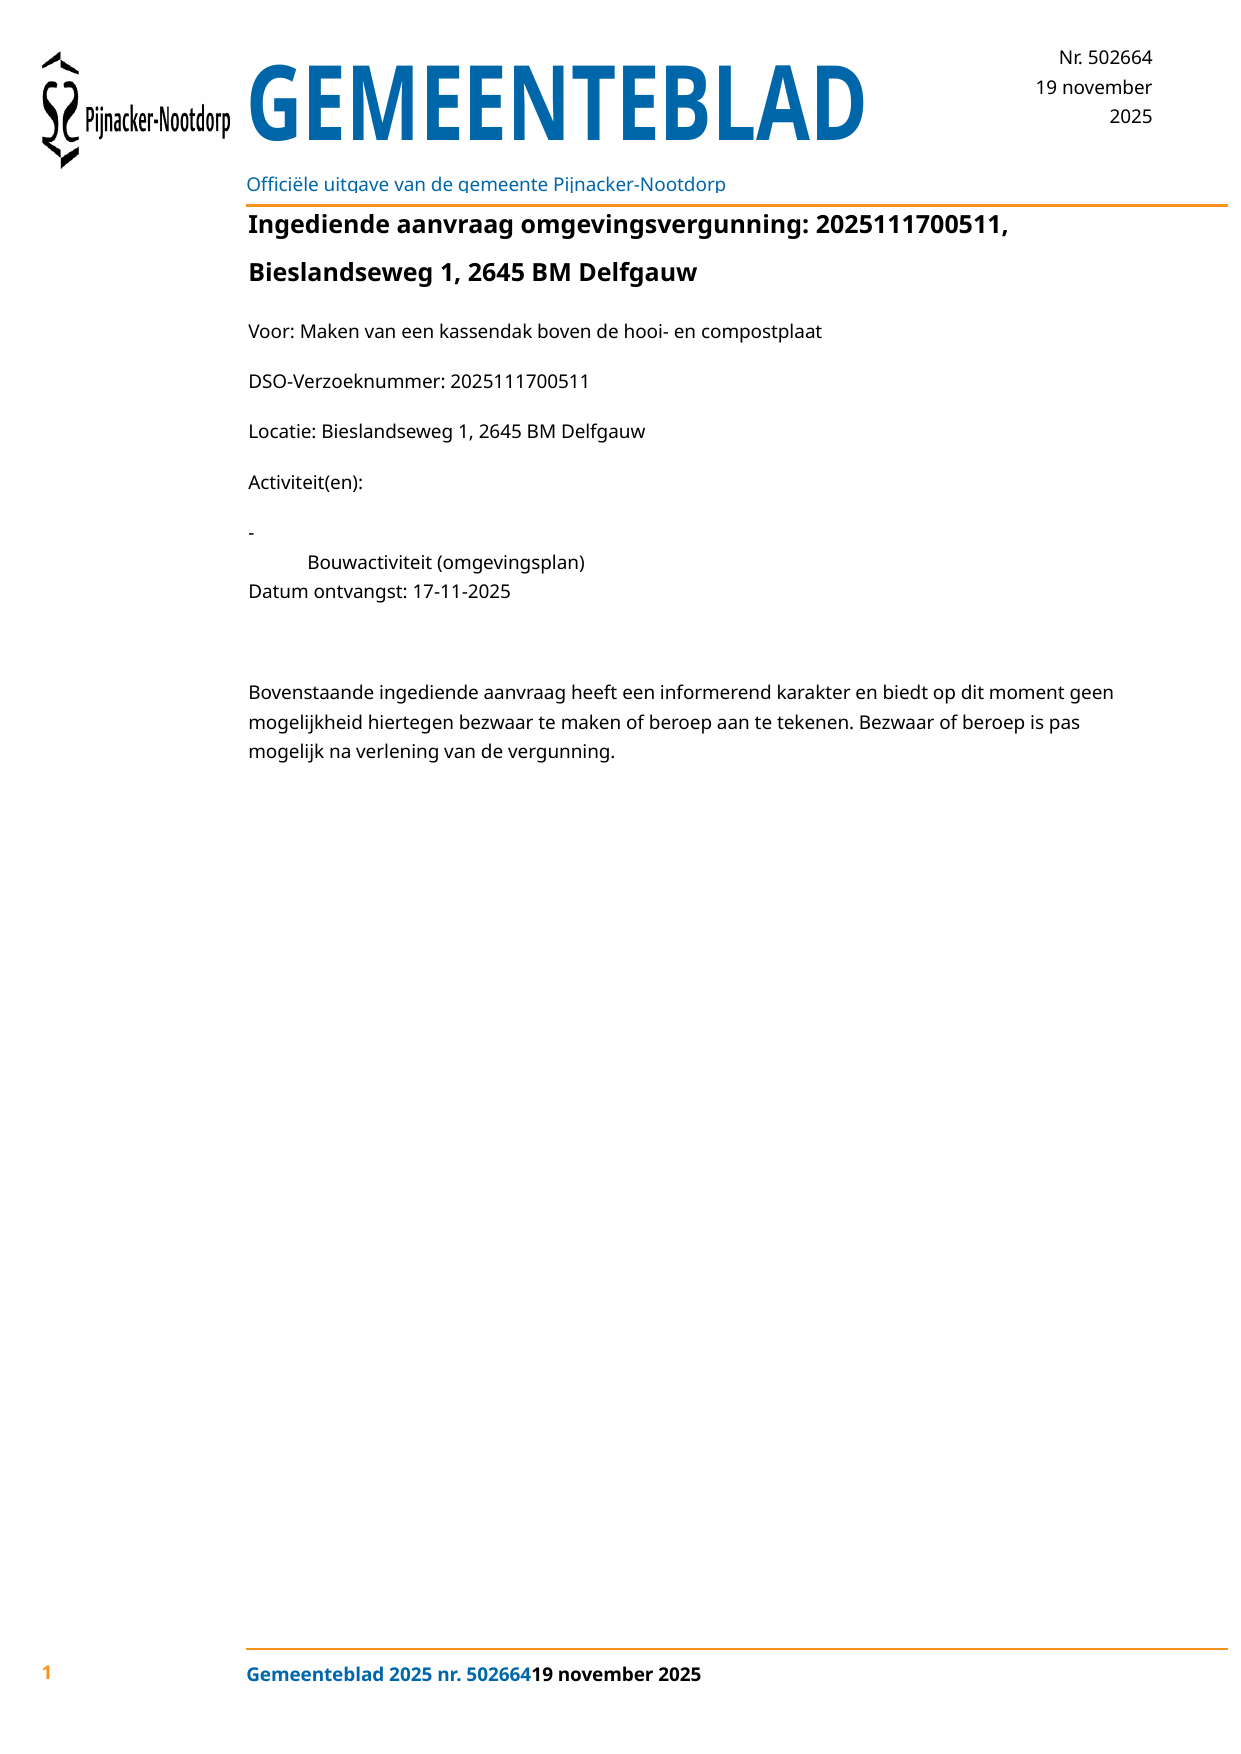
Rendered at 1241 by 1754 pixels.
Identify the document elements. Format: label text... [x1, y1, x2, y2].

text Ingediende aanvraag omgevingsvergunning: 2025111700511, Bieslandseweg 1, 2645 BM Delfgauw [248, 207, 1152, 288]
text Datum ontvangst: 17-11-2025 [248, 579, 1152, 604]
text Locatie: Bieslandseweg 1, 2645 BM Delfgauw [248, 419, 1152, 444]
text Activiteit(en): [248, 469, 1152, 495]
text Bovenstaande ingediende aanvraag heeft een informerend karakter en biedt op dit moment geen mogelijkheid hiertegen bezwaar te maken of beroep aan te tekenen. Bezwaar of beroep is pas mogelijk na verlening van de vergunning. [248, 679, 1152, 764]
list Bouwactiviteit (omgevingsplan) [248, 549, 1152, 575]
text Voor: Maken van een kassendak boven de hooi- en compostplaat [248, 318, 1152, 344]
picture [41, 47, 231, 172]
text DSO-Verzoeknummer: 2025111700511 [248, 368, 1152, 394]
